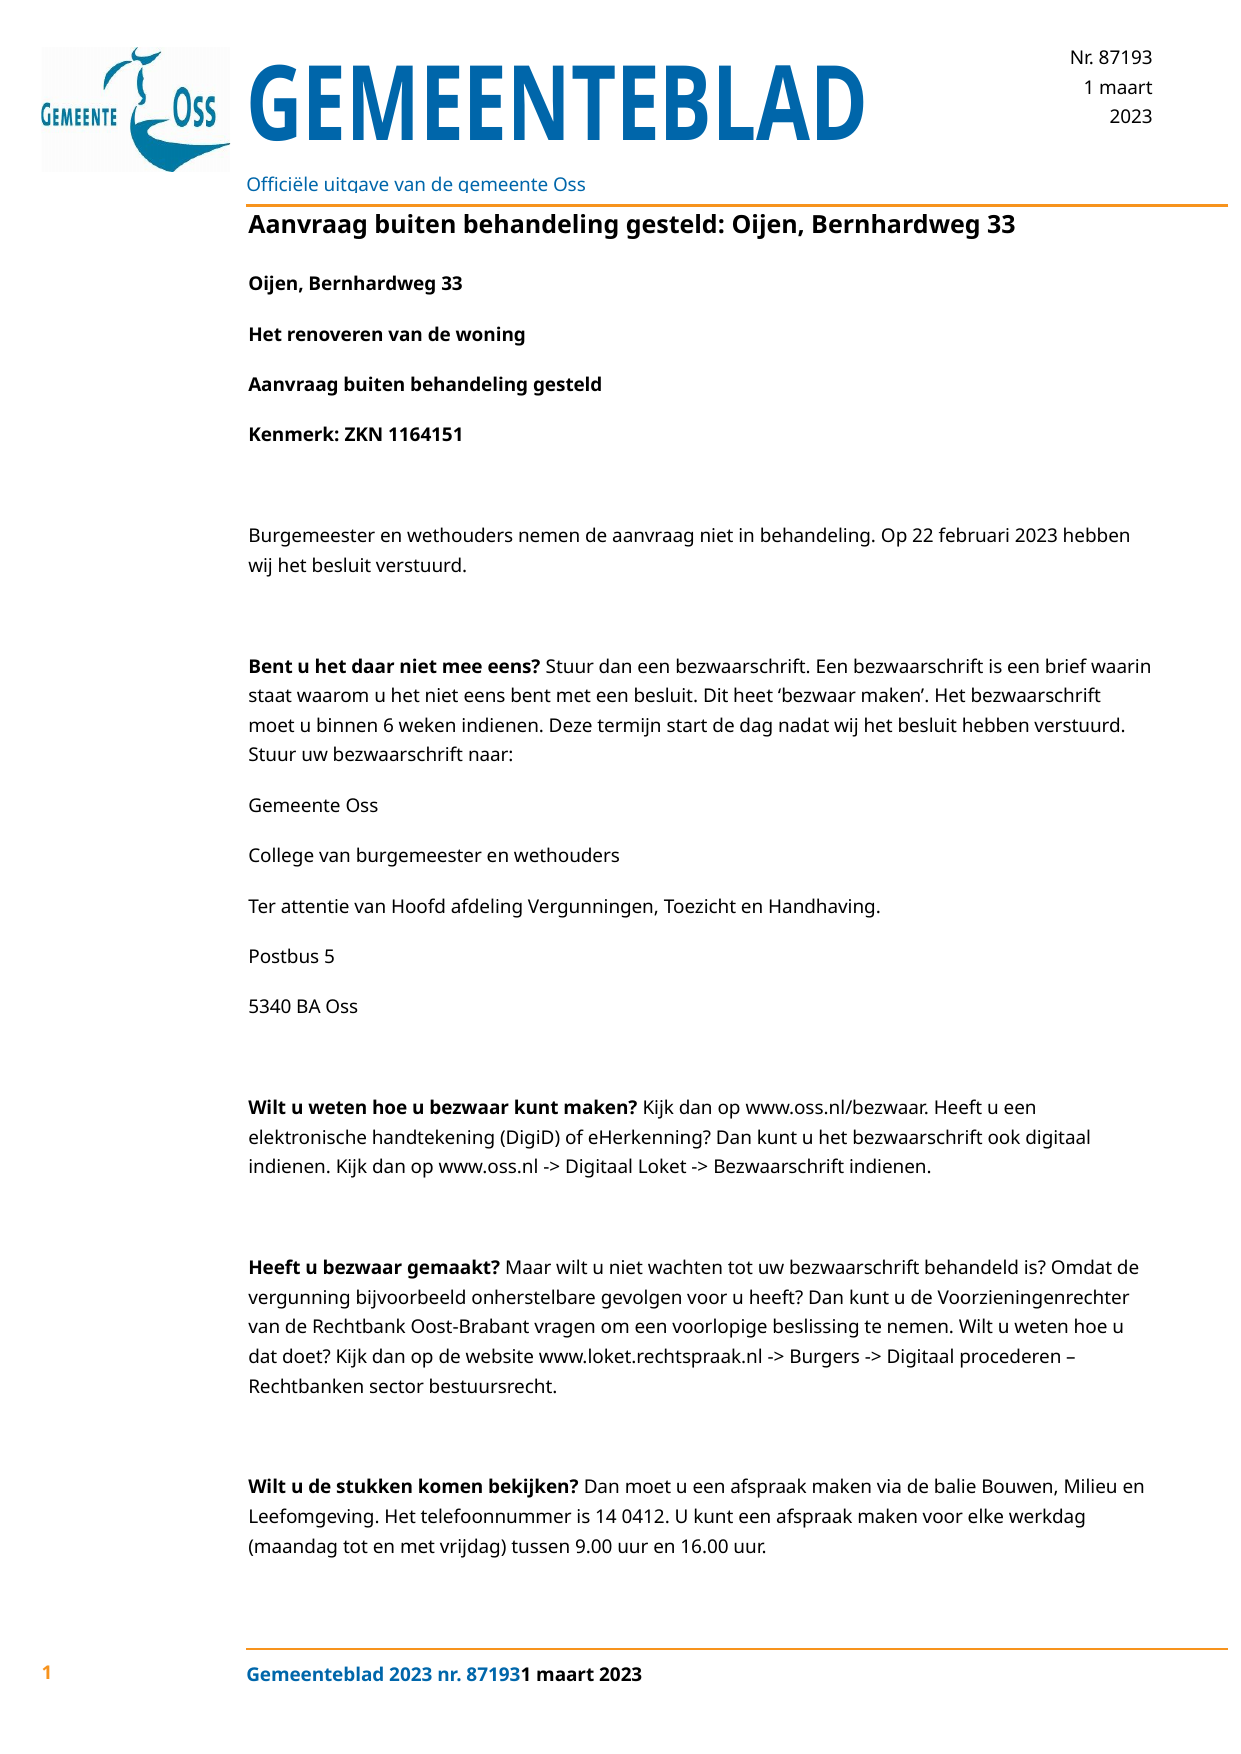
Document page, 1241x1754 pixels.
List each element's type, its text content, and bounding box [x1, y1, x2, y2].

text Wilt u de stukken komen bekijken? Dan moet u een afspraak maken via de balie Bouwen, Milieu en Leefomgeving. Het telefoonnummer is 14 0412. U kunt een afspraak maken voor elke werkdag (maandag tot en met vrijdag) tussen 9.00 uur en 16.00 uur. [248, 1474, 1152, 1558]
text Bent u het daar niet mee eens? Stuur dan een bezwaarschrift. Een bezwaarschrift is een brief waarin staat waarom u het niet eens bent met een besluit. Dit heet ‘bezwaar maken’. Het bezwaarschrift moet u binnen 6 weken indienen. Deze termijn start de dag nadat wij het besluit hebben verstuurd. Stuur uw bezwaarschrift naar: [248, 653, 1152, 767]
text Postbus 5 [248, 943, 1152, 969]
text College van burgemeester en wethouders [248, 842, 1152, 868]
text Aanvraag buiten behandeling gesteld [248, 371, 1152, 397]
text Kenmerk: ZKN 1164151 [248, 422, 1152, 447]
text Burgemeester en wethouders nemen de aanvraag niet in behandeling. Op 22 februari 2023 hebben wij het besluit verstuurd. [248, 522, 1152, 578]
text Wilt u weten hoe u bezwaar kunt maken? Kijk dan op www.oss.nl/bezwaar. Heeft u een elektronische handtekening (DigiD) of eHerkenning? Dan kunt u het bezwaarschrift ook digitaal indienen. Kijk dan op www.oss.nl -> Digitaal Loket -> Bezwaarschrift indienen. [248, 1094, 1152, 1179]
text 5340 BA Oss [248, 994, 1152, 1019]
text Oijen, Bernhardweg 33 [248, 270, 1152, 296]
text Aanvraag buiten behandeling gesteld: Oijen, Bernhardweg 33 [248, 207, 1152, 241]
text Ter attentie van Hoofd afdeling Vergunningen, Toezicht en Handhaving. [248, 893, 1152, 918]
text Heeft u bezwaar gemaakt? Maar wilt u niet wachten tot uw bezwaarschrift behandeld is? Omdat de vergunning bijvoorbeeld onherstelbare gevolgen voor u heeft? Dan kunt u de Voorzieningenrechter van de Rechtbank Oost-Brabant vragen om een voorlopige beslissing te nemen. Wilt u weten hoe u dat doet? Kijk dan op de website www.loket.rechtspraak.nl -> Burgers -> Digitaal procederen – Rechtbanken sector bestuursrecht. [248, 1254, 1152, 1398]
text Gemeente Oss [248, 792, 1152, 818]
text Het renoveren van de woning [248, 321, 1152, 346]
picture [41, 47, 231, 172]
